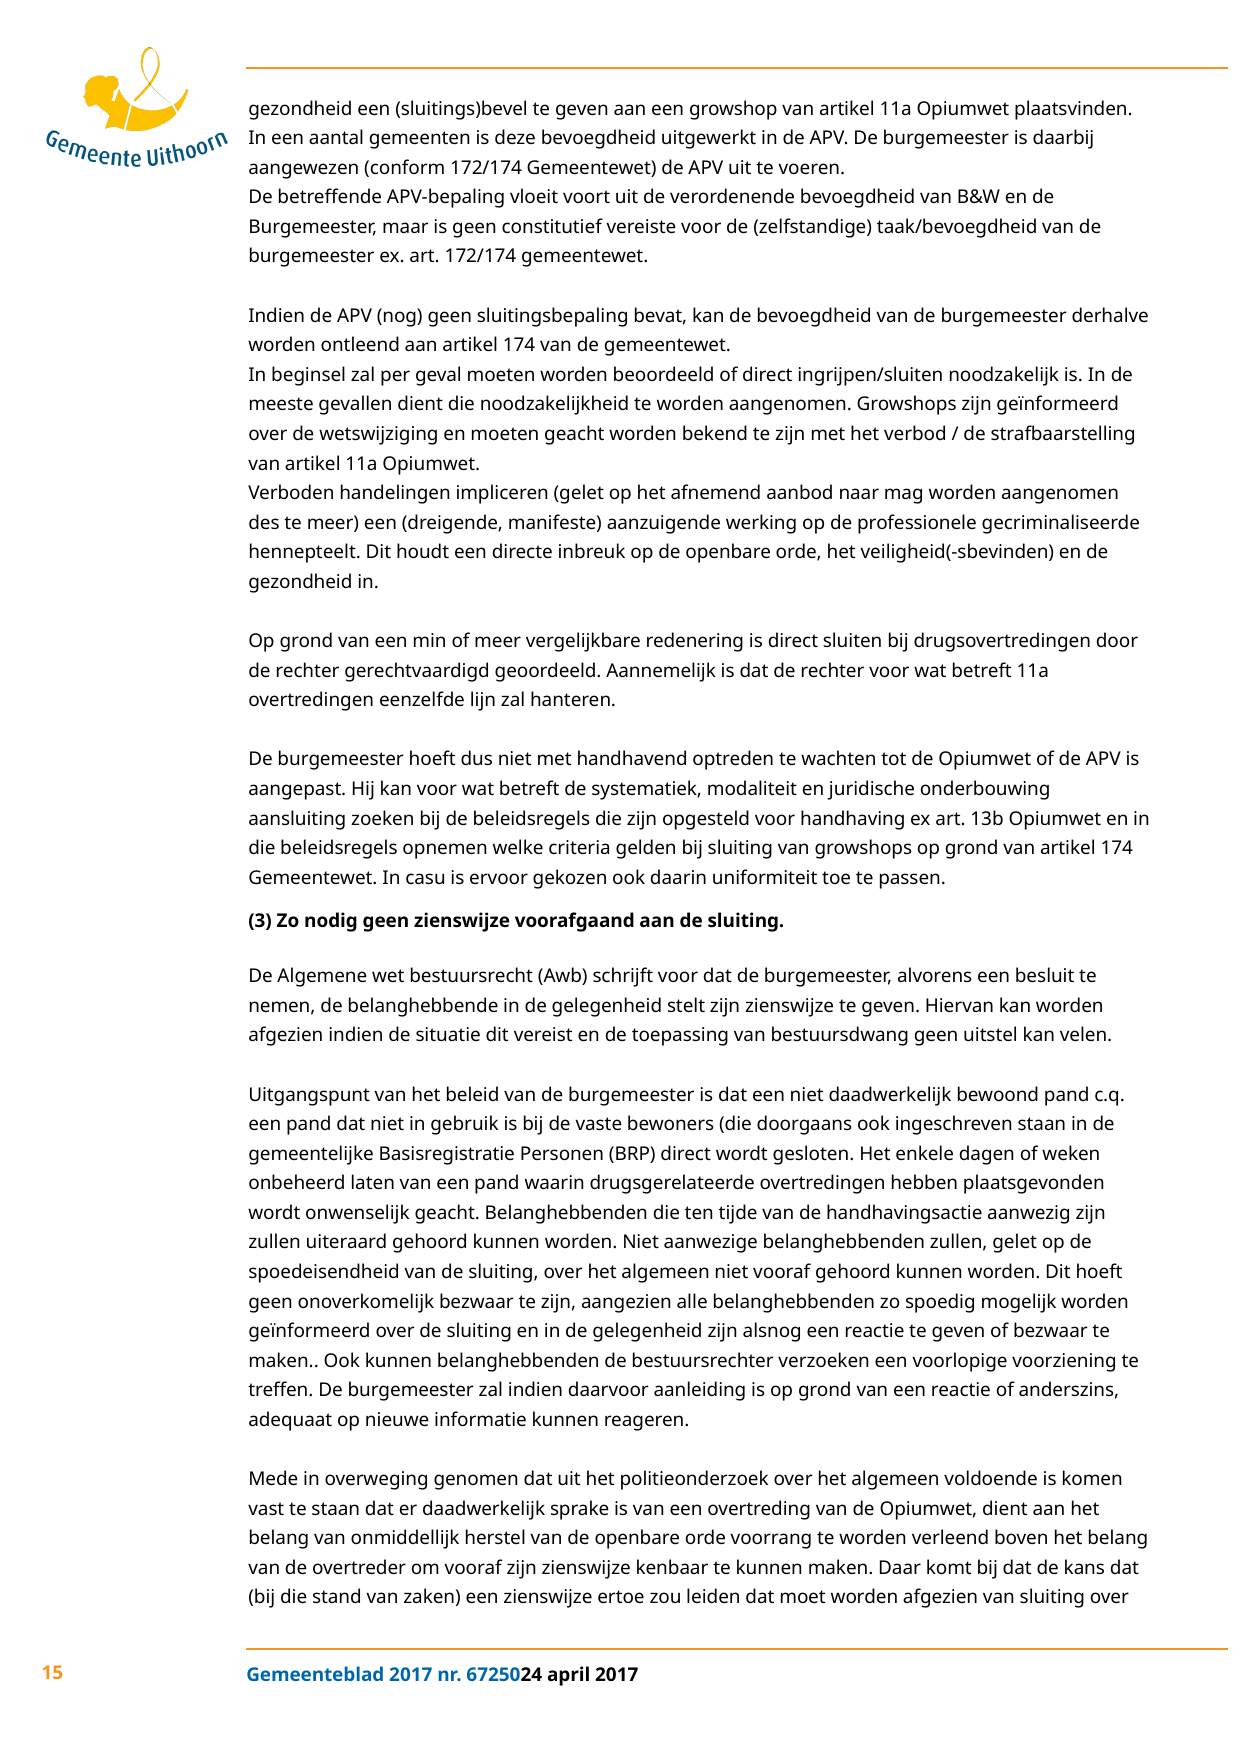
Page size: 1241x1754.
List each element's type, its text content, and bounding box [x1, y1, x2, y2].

text Op grond van een min of meer vergelijkbare redenering is direct sluiten bij drugsovertredingen door de rechter gerechtvaardigd geoordeeld. Aannemelijk is dat de rechter voor wat betreft 11a overtredingen eenzelfde lijn zal hanteren. [248, 627, 1152, 712]
text Uitgangspunt van het beleid van de burgemeester is dat een niet daadwerkelijk bewoond pand c.q. een pand dat niet in gebruik is bij de vaste bewoners (die doorgaans ook ingeschreven staan in de gemeentelijke Basisregistratie Personen (BRP) direct wordt gesloten. Het enkele dagen of weken onbeheerd laten van een pand waarin drugsgerelateerde overtredingen hebben plaatsgevonden wordt onwenselijk geacht. Belanghebbenden die ten tijde van de handhavingsactie aanwezig zijn zullen uiteraard gehoord kunnen worden. Niet aanwezige belanghebbenden zullen, gelet op de spoedeisendheid van de sluiting, over het algemeen niet vooraf gehoord kunnen worden. Dit hoeft geen onoverkomelijk bezwaar te zijn, aangezien alle belanghebbenden zo spoedig mogelijk worden geïnformeerd over de sluiting en in de gelegenheid zijn alsnog een reactie te geven of bezwaar te maken.. Ook kunnen belanghebbenden de bestuursrechter verzoeken een voorlopige voorziening te treffen. De burgemeester zal indien daarvoor aanleiding is op grond van een reactie of anderszins, adequaat op nieuwe informatie kunnen reageren. [248, 1081, 1152, 1432]
text De betreffende APV-bepaling vloeit voort uit de verordenende bevoegdheid van B&W en de Burgemeester, maar is geen constitutief vereiste voor de (zelfstandige) taak/bevoegdheid van de burgemeester ex. art. 172/174 gemeentewet. [248, 183, 1152, 268]
text (3) Zo nodig geen zienswijze voorafgaand aan de sluiting. [248, 907, 1152, 933]
text gezondheid een (sluitings)bevel te geven aan een growshop van artikel 11a Opiumwet plaatsvinden. [248, 95, 1152, 121]
text Indien de APV (nog) geen sluitingsbepaling bevat, kan de bevoegdheid van de burgemeester derhalve worden ontleend aan artikel 174 van de gemeentewet. [248, 302, 1152, 357]
text De Algemene wet bestuursrecht (Awb) schrijft voor dat de burgemeester, alvorens een besluit te nemen, de belanghebbende in de gelegenheid stelt zijn zienswijze te geven. Hiervan kan worden afgezien indien de situatie dit vereist en de toepassing van bestuursdwang geen uitstel kan velen. [248, 962, 1152, 1047]
text Verboden handelingen impliceren (gelet op het afnemend aanbod naar mag worden aangenomen des te meer) een (dreigende, manifeste) aanzuigende werking op de professionele gecriminaliseerde hennepteelt. Dit houdt een directe inbreuk op de openbare orde, het veiligheid(-sbevinden) en de gezondheid in. [248, 479, 1152, 594]
text In een aantal gemeenten is deze bevoegdheid uitgewerkt in de APV. De burgemeester is daarbij aangewezen (conform 172/174 Gemeentewet) de APV uit te voeren. [248, 124, 1152, 180]
text De burgemeester hoeft dus niet met handhavend optreden te wachten tot de Opiumwet of de APV is aangepast. Hij kan voor wat betreft de systematiek, modaliteit en juridische onderbouwing aansluiting zoeken bij de beleidsregels die zijn opgesteld voor handhaving ex art. 13b Opiumwet en in die beleidsregels opnemen welke criteria gelden bij sluiting van growshops op grond van artikel 174 Gemeentewet. In casu is ervoor gekozen ook daarin uniformiteit toe te passen. [248, 746, 1152, 890]
text In beginsel zal per geval moeten worden beoordeeld of direct ingrijpen/sluiten noodzakelijk is. In de meeste gevallen dient die noodzakelijkheid te worden aangenomen. Growshops zijn geïnformeerd over de wetswijziging en moeten geacht worden bekend te zijn met het verbod / de strafbaarstelling van artikel 11a Opiumwet. [248, 361, 1152, 476]
text Mede in overweging genomen dat uit het politieonderzoek over het algemeen voldoende is komen vast te staan dat er daadwerkelijk sprake is van een overtreding van de Opiumwet, dient aan het belang van onmiddellijk herstel van de openbare orde voorrang te worden verleend boven het belang van de overtreder om vooraf zijn zienswijze kenbaar te kunnen maken. Daar komt bij dat de kans dat (bij die stand van zaken) een zienswijze ertoe zou leiden dat moet worden afgezien van sluiting over [248, 1465, 1152, 1609]
picture [41, 47, 231, 172]
